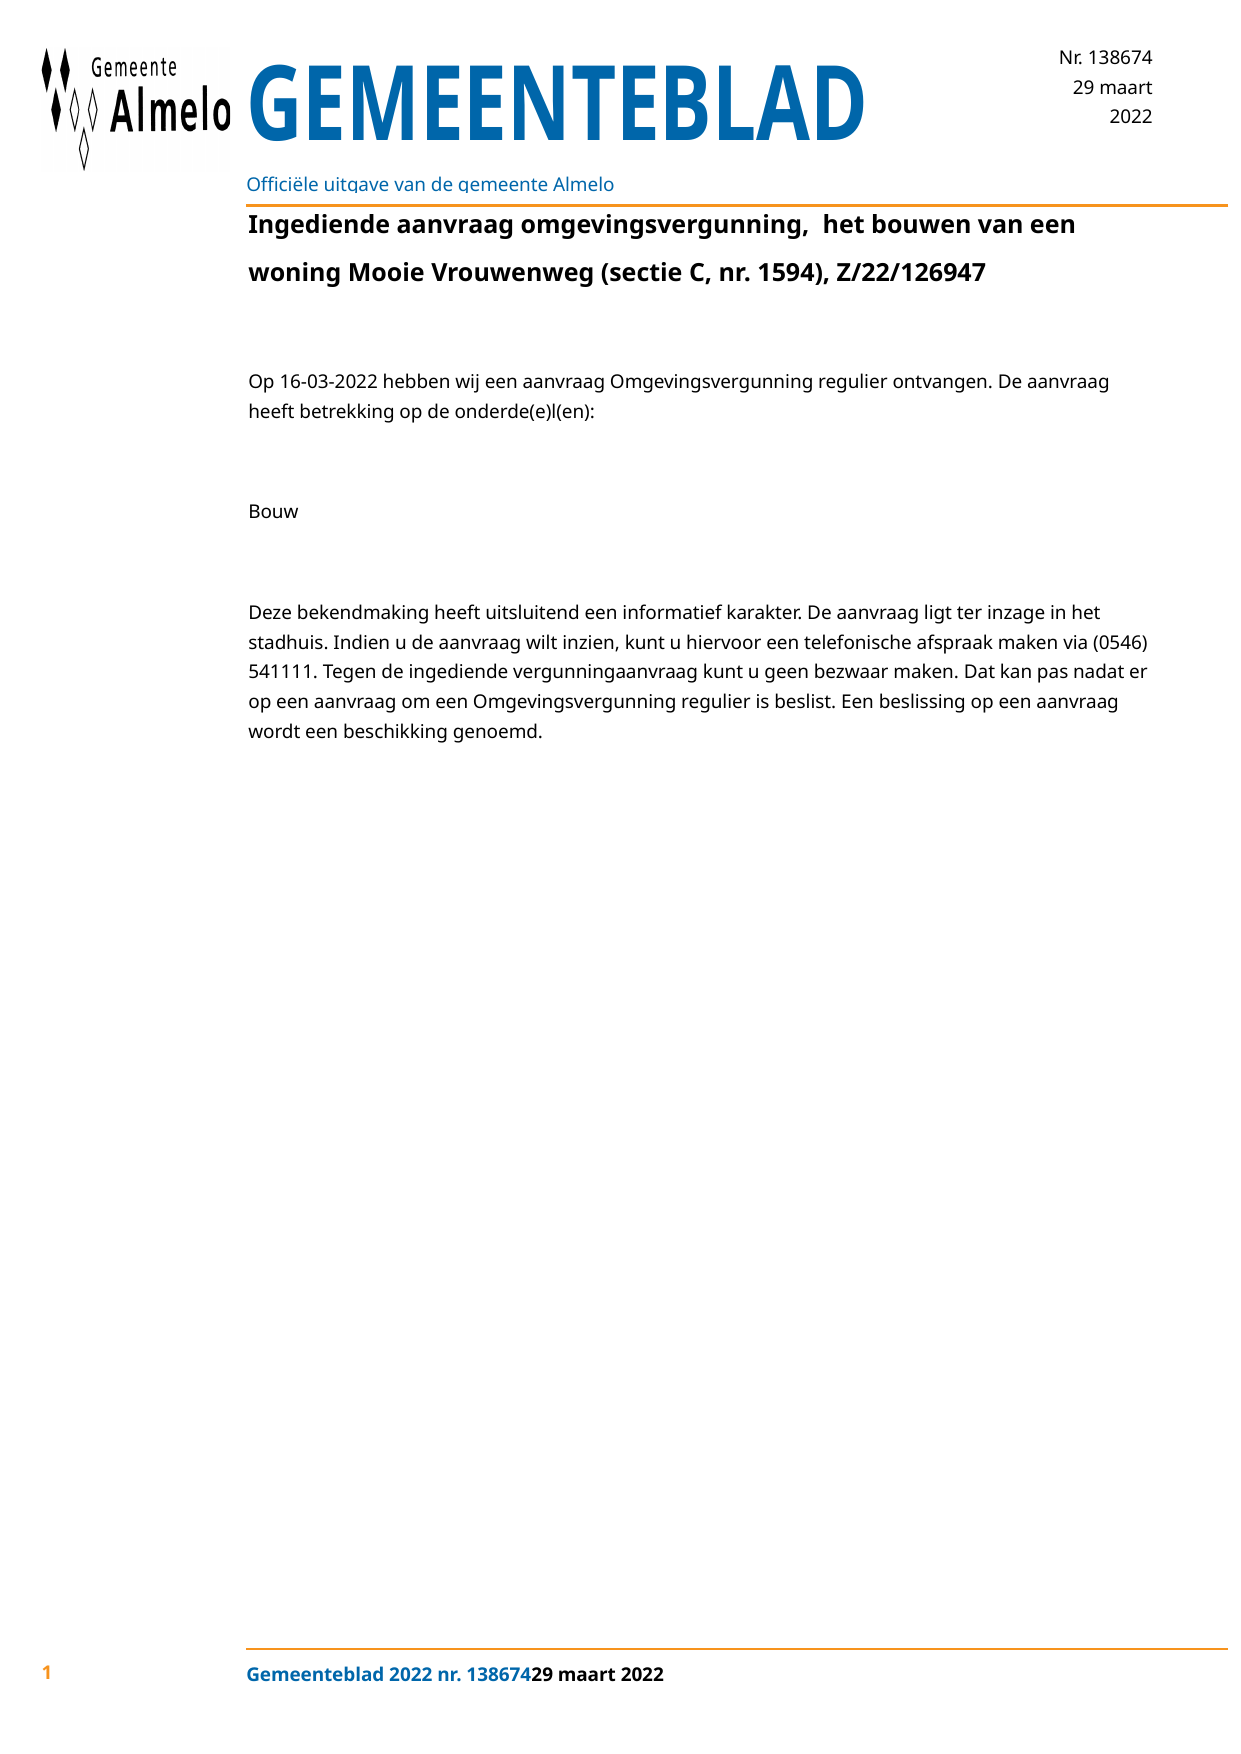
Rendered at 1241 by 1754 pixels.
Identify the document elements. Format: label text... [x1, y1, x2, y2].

text Ingediende aanvraag omgevingsvergunning, het bouwen van een woning Mooie Vrouwenweg (sectie C, nr. 1594), Z/22/126947 [248, 207, 1152, 288]
text Op 16-03-2022 hebben wij een aanvraag Omgevingsvergunning regulier ontvangen. De aanvraag heeft betrekking op de onderde(e)l(en): [248, 368, 1152, 424]
text Deze bekendmaking heeft uitsluitend een informatief karakter. De aanvraag ligt ter inzage in het stadhuis. Indien u de aanvraag wilt inzien, kunt u hiervoor een telefonische afspraak maken via (0546) 541111. Tegen de ingediende vergunningaanvraag kunt u geen bezwaar maken. Dat kan pas nadat er op een aanvraag om een Omgevingsvergunning regulier is beslist. Een beslissing op een aanvraag wordt een beschikking genoemd. [248, 599, 1152, 744]
picture [41, 47, 231, 172]
text Bouw [248, 499, 1152, 524]
